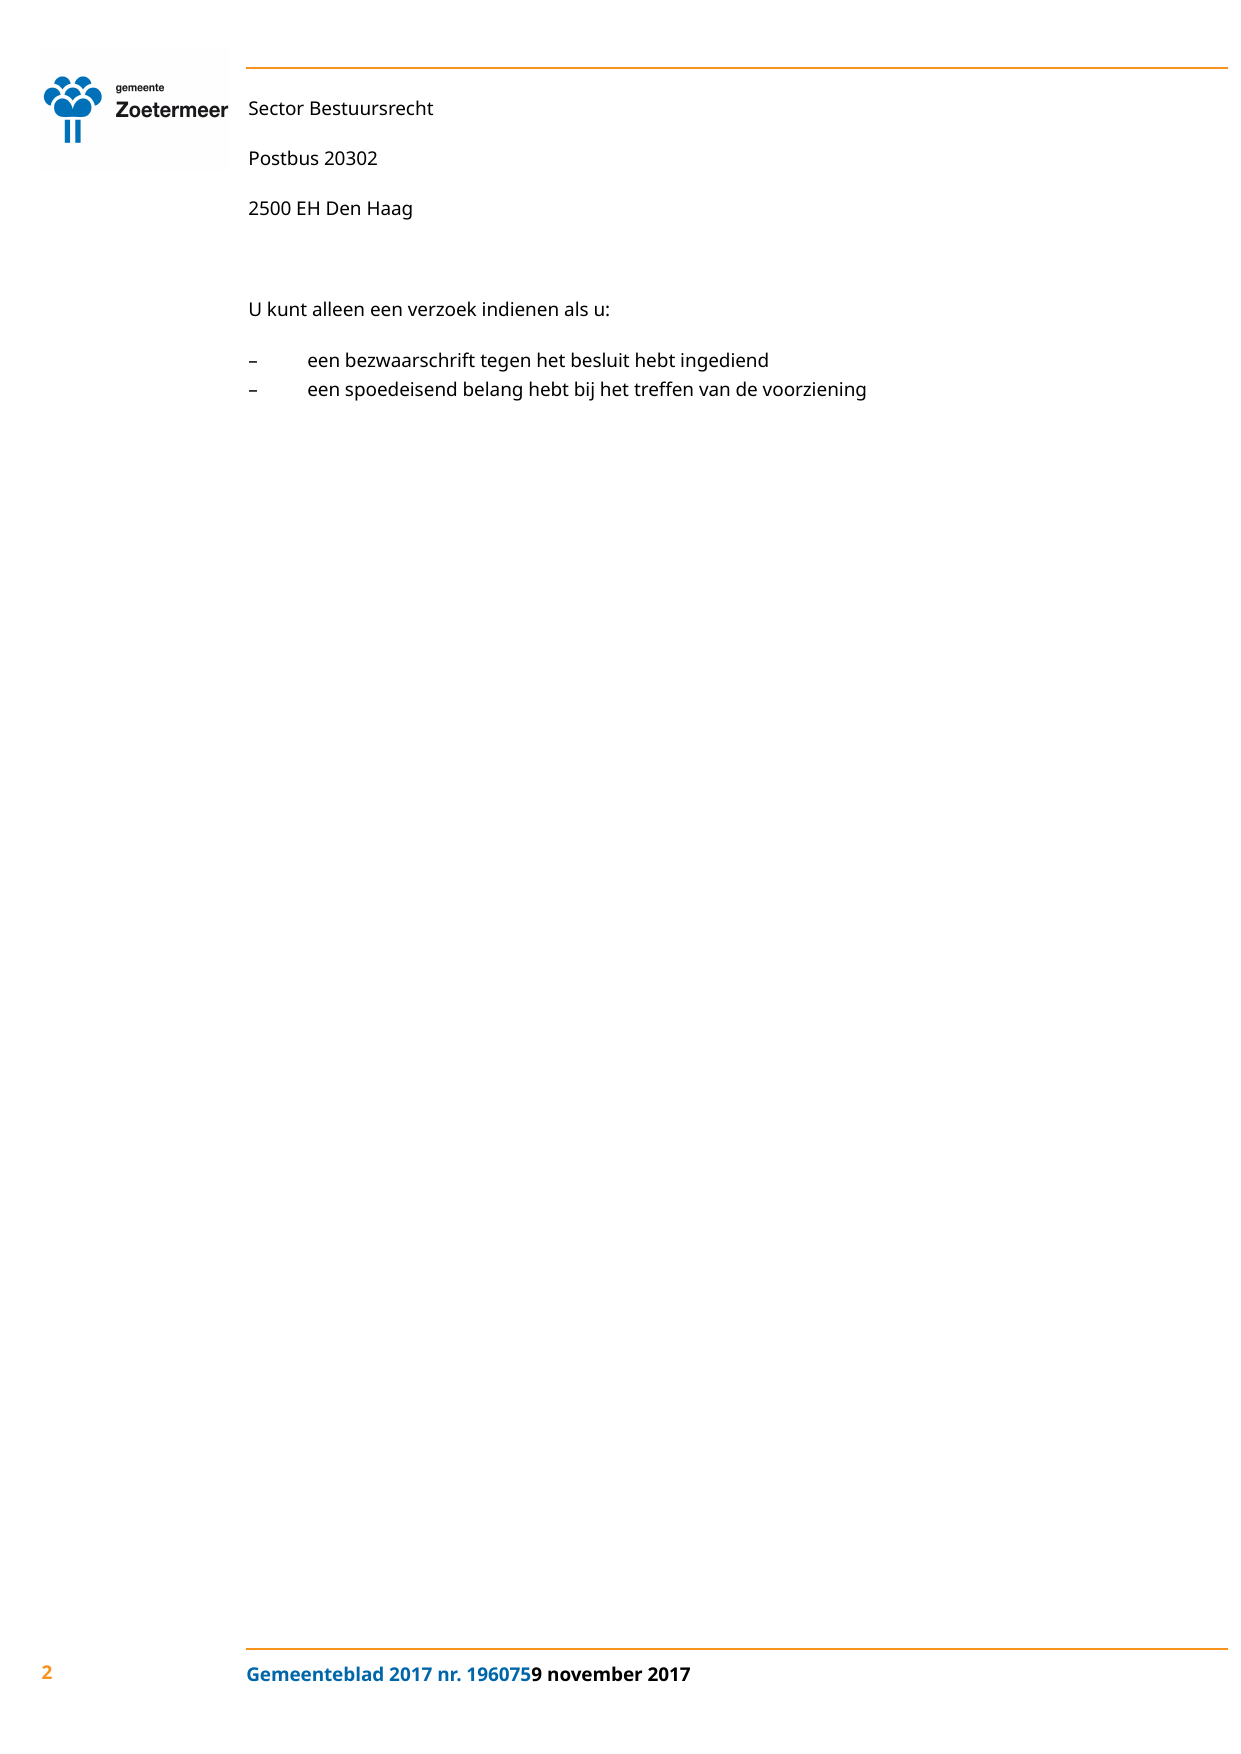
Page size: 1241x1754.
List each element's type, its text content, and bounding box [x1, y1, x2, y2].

text Sector Bestuursrecht [248, 95, 1152, 121]
text U kunt alleen een verzoek indienen als u: [248, 296, 1152, 322]
text Postbus 20302 [248, 145, 1152, 171]
text 2500 EH Den Haag [248, 196, 1152, 221]
list een spoedeisend belang hebt bij het treffen van de voorziening [248, 376, 1152, 402]
picture [41, 47, 231, 172]
list een bezwaarschrift tegen het besluit hebt ingediend [248, 347, 1152, 373]
